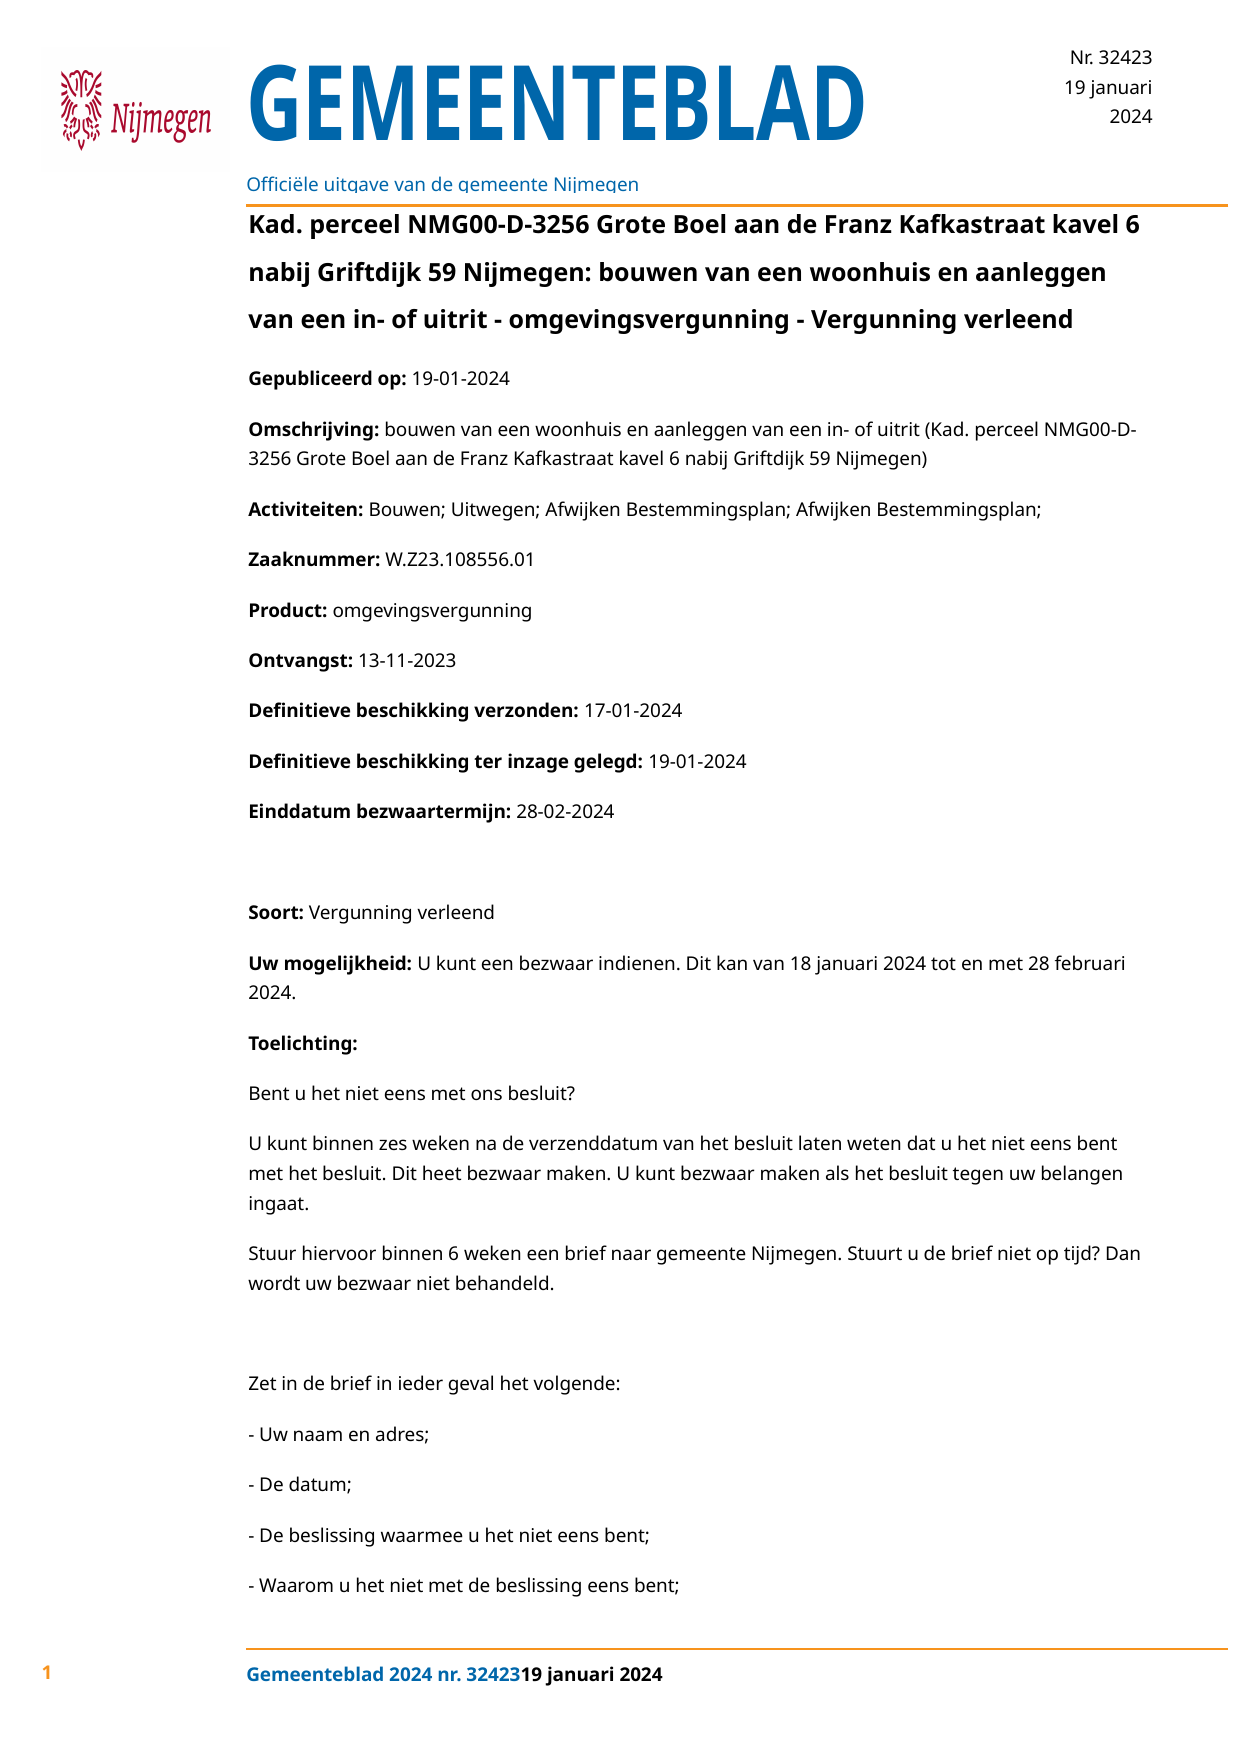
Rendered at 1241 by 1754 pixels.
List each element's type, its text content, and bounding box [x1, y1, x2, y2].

text Ontvangst: 13-11-2023 [248, 647, 1152, 673]
text Soort: Vergunning verleend [248, 899, 1152, 925]
text Uw mogelijkheid: U kunt een bezwaar indienen. Dit kan van 18 januari 2024 tot en met 28 februari 2024. [248, 950, 1152, 1005]
text Product: omgevingsvergunning [248, 597, 1152, 622]
text Toelichting: [248, 1030, 1152, 1055]
text Omschrijving: bouwen van een woonhuis en aanleggen van een in- of uitrit (Kad. perceel NMG00-D-3256 Grote Boel aan de Franz Kafkastraat kavel 6 nabij Griftdijk 59 Nijmegen) [248, 416, 1152, 471]
text Einddatum bezwaartermijn: 28-02-2024 [248, 798, 1152, 824]
text Kad. perceel NMG00-D-3256 Grote Boel aan de Franz Kafkastraat kavel 6 nabij Griftdijk 59 Nijmegen: bouwen van een woonhuis en aanleggen van een in- of uitrit - omgevingsvergunning - Vergunning verleend [248, 207, 1152, 336]
text Zet in de brief in ieder geval het volgende: [248, 1371, 1152, 1396]
text Definitieve beschikking ter inzage gelegd: 19-01-2024 [248, 748, 1152, 774]
text Zaaknummer: W.Z23.108556.01 [248, 546, 1152, 572]
text Stuur hiervoor binnen 6 weken een brief naar gemeente Nijmegen. Stuurt u de brief niet op tijd? Dan wordt uw bezwaar niet behandeld. [248, 1240, 1152, 1295]
text - Uw naam en adres; [248, 1421, 1152, 1447]
text - Waarom u het niet met de beslissing eens bent; [248, 1572, 1152, 1598]
text Gepubliceerd op: 19-01-2024 [248, 366, 1152, 391]
text Bent u het niet eens met ons besluit? [248, 1080, 1152, 1106]
text Activiteiten: Bouwen; Uitwegen; Afwijken Bestemmingsplan; Afwijken Bestemmingsplan; [248, 496, 1152, 522]
text Definitieve beschikking verzonden: 17-01-2024 [248, 698, 1152, 723]
text U kunt binnen zes weken na de verzenddatum van het besluit laten weten dat u het niet eens bent met het besluit. Dit heet bezwaar maken. U kunt bezwaar maken als het besluit tegen uw belangen ingaat. [248, 1131, 1152, 1215]
text - De beslissing waarmee u het niet eens bent; [248, 1522, 1152, 1547]
text - De datum; [248, 1471, 1152, 1497]
picture [41, 47, 231, 172]
